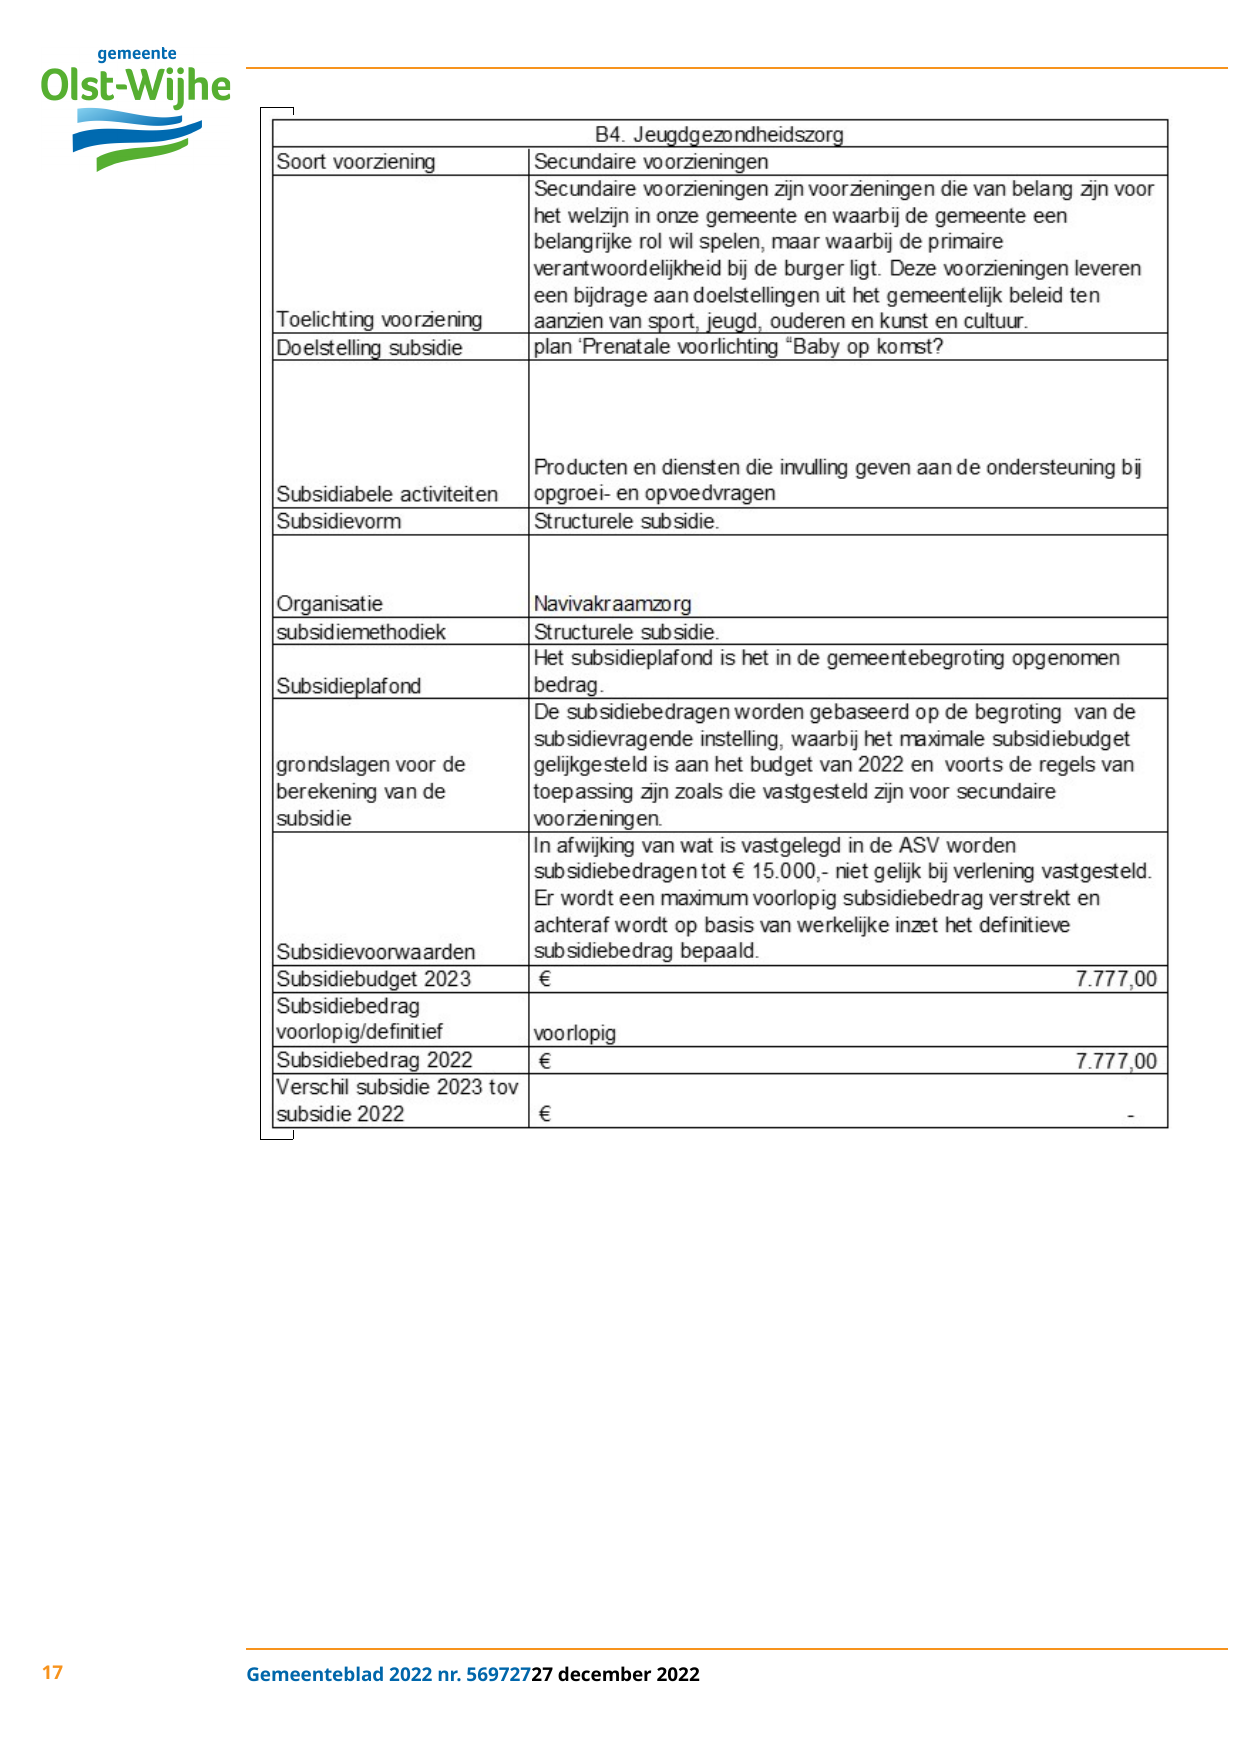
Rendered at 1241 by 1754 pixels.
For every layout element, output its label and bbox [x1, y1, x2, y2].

picture [268, 115, 1173, 1130]
picture [41, 47, 231, 172]
